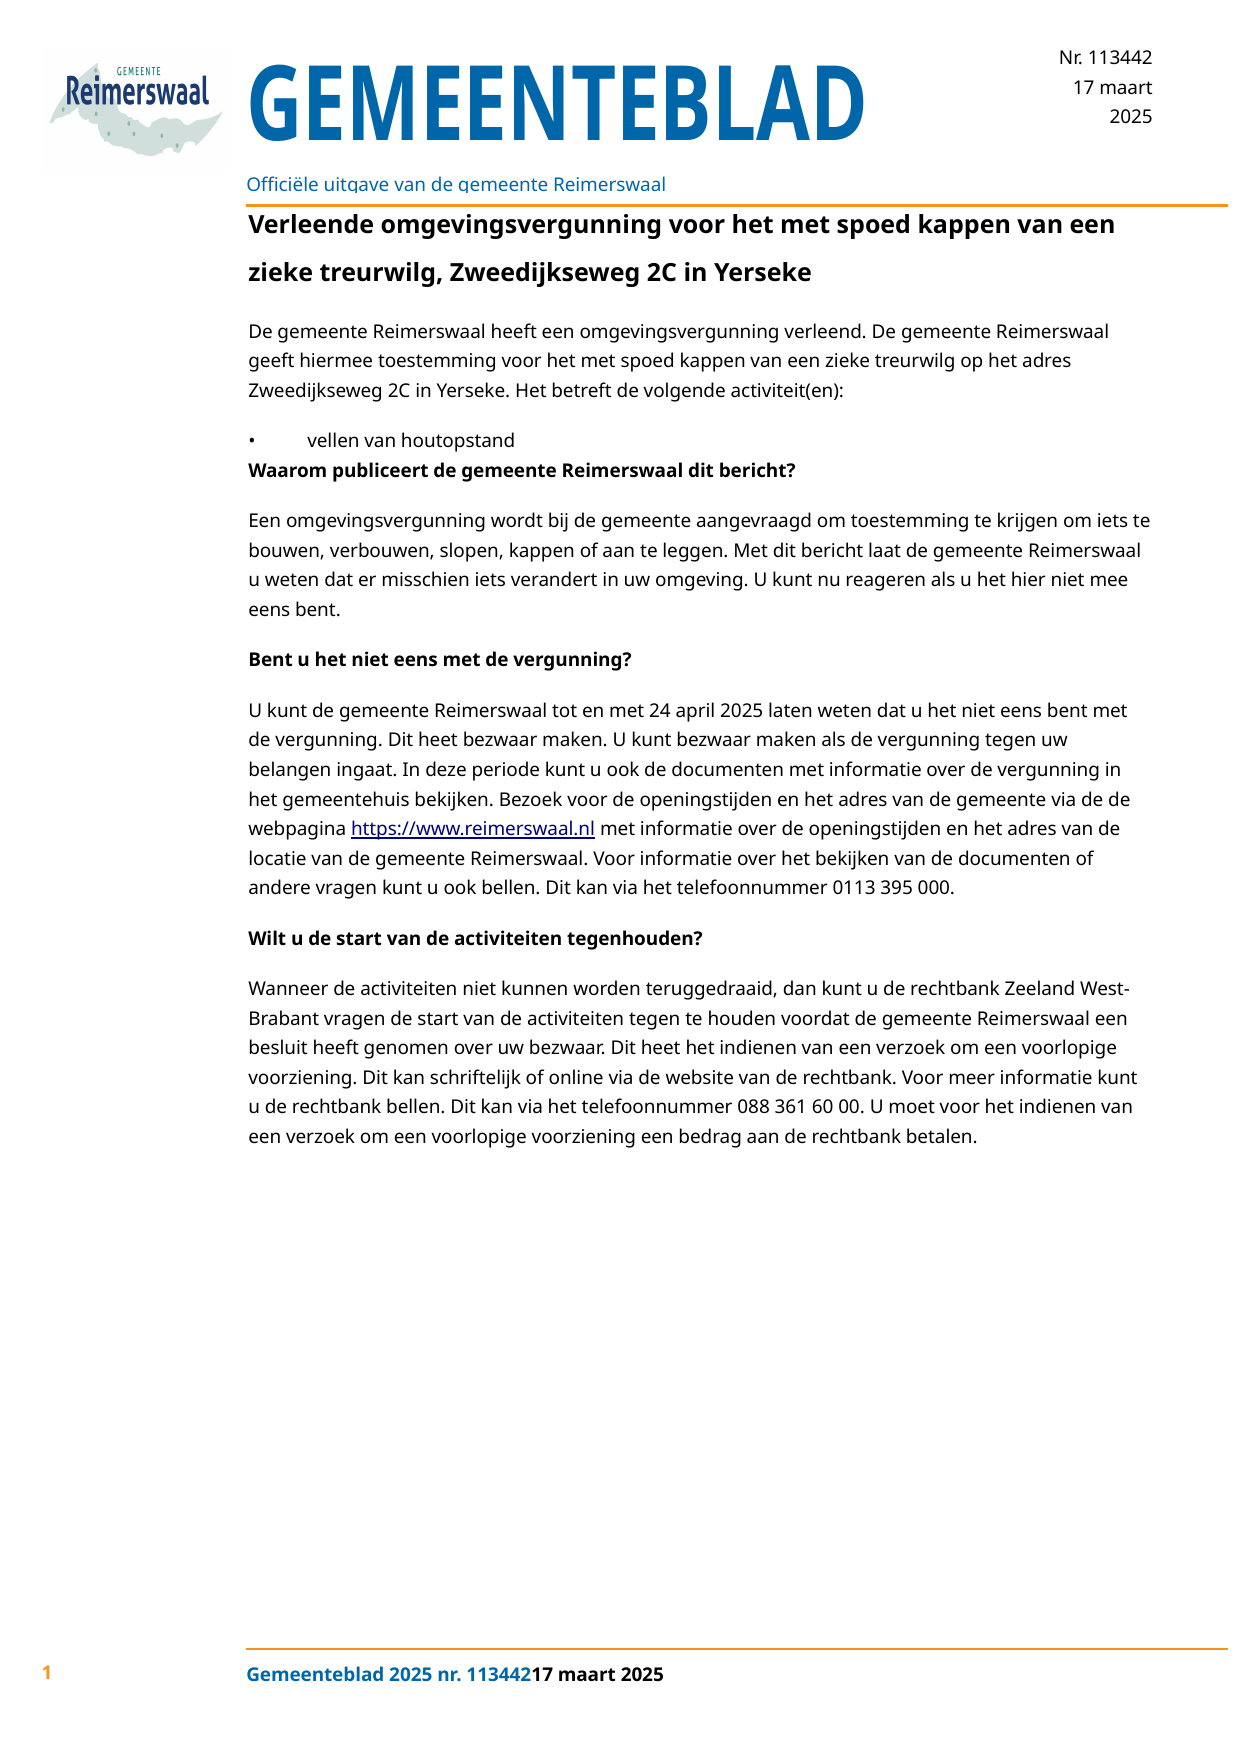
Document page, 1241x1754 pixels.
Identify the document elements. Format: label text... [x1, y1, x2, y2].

list vellen van houtopstand [248, 427, 1152, 453]
text Wanneer de activiteiten niet kunnen worden teruggedraaid, dan kunt u de rechtbank Zeeland West-Brabant vragen de start van de activiteiten tegen te houden voordat de gemeente Reimerswaal een besluit heeft genomen over uw bezwaar. Dit heet het indienen van een verzoek om een voorlopige voorziening. Dit kan schriftelijk of online via de website van de rechtbank. Voor meer informatie kunt u de rechtbank bellen. Dit kan via het telefoonnummer 088 361 60 00. U moet voor het indienen van een verzoek om een voorlopige voorziening een bedrag aan de rechtbank betalen. [248, 975, 1152, 1149]
text De gemeente Reimerswaal heeft een omgevingsvergunning verleend. De gemeente Reimerswaal geeft hiermee toestemming voor het met spoed kappen van een zieke treurwilg op het adres Zweedijkseweg 2C in Yerseke. Het betreft de volgende activiteit(en): [248, 318, 1152, 403]
text Wilt u de start van de activiteiten tegenhouden? [248, 925, 1152, 951]
text Waarom publiceert de gemeente Reimerswaal dit bericht? [248, 457, 1152, 483]
text Bent u het niet eens met de vergunning? [248, 647, 1152, 672]
picture [41, 47, 231, 172]
text Verleende omgevingsvergunning voor het met spoed kappen van een zieke treurwilg, Zweedijkseweg 2C in Yerseke [248, 207, 1152, 288]
text U kunt de gemeente Reimerswaal tot en met 24 april 2025 laten weten dat u het niet eens bent met de vergunning. Dit heet bezwaar maken. U kunt bezwaar maken als de vergunning tegen uw belangen ingaat. In deze periode kunt u ook de documenten met informatie over de vergunning in het gemeentehuis bekijken. Bezoek voor de openingstijden en het adres van de gemeente via de de webpagina https://www.reimerswaal.nl met informatie over de openingstijden en het adres van de locatie van de gemeente Reimerswaal. Voor informatie over het bekijken van de documenten of andere vragen kunt u ook bellen. Dit kan via het telefoonnummer 0113 395 000. [248, 697, 1152, 900]
text Een omgevingsvergunning wordt bij de gemeente aangevraagd om toestemming te krijgen om iets te bouwen, verbouwen, slopen, kappen of aan te leggen. Met dit bericht laat de gemeente Reimerswaal u weten dat er misschien iets verandert in uw omgeving. U kunt nu reageren als u het hier niet mee eens bent. [248, 507, 1152, 622]
